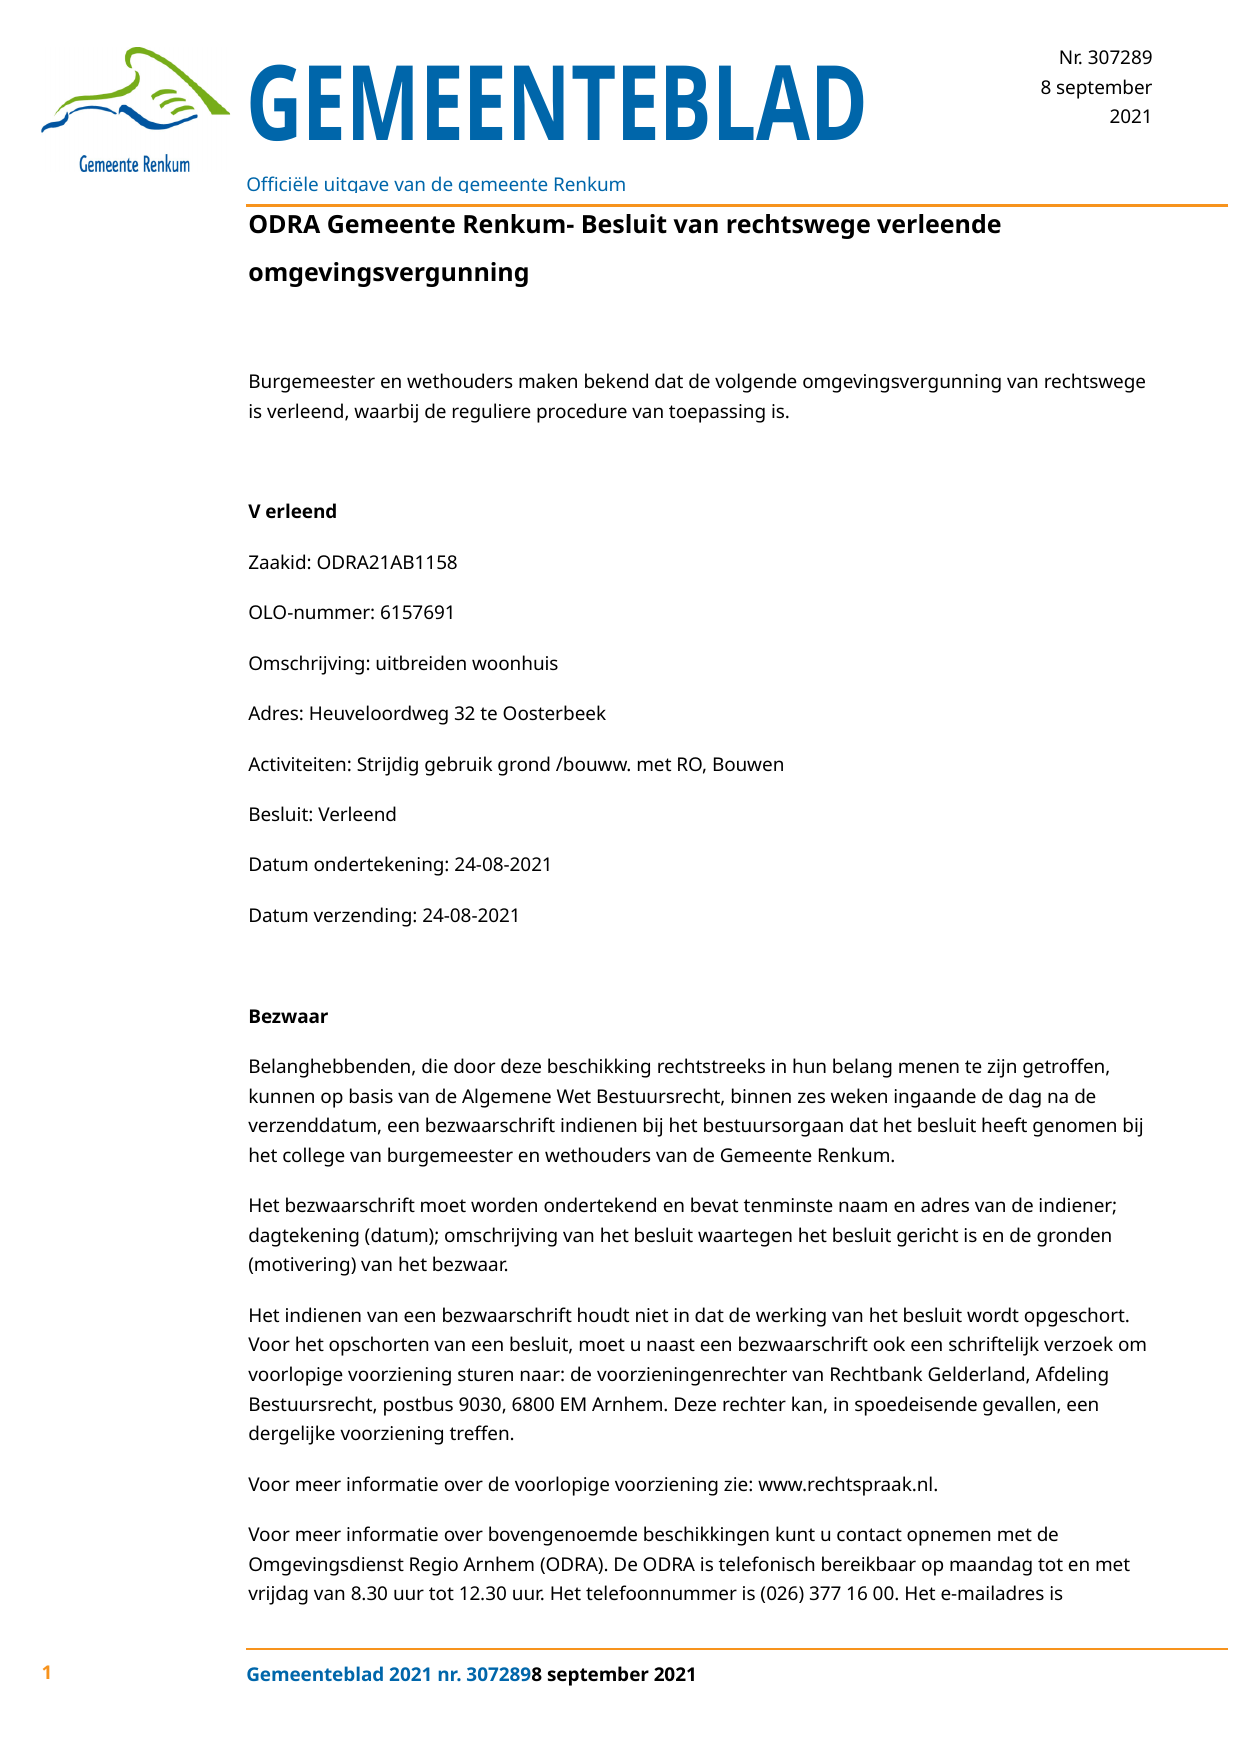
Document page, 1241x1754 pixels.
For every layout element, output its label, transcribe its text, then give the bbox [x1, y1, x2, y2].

text Datum verzending: 24-08-2021 [248, 902, 1152, 928]
text Burgemeester en wethouders maken bekend dat de volgende omgevingsvergunning van rechtswege is verleend, waarbij de reguliere procedure van toepassing is. [248, 368, 1152, 424]
text Belanghebbenden, die door deze beschikking rechtstreeks in hun belang menen te zijn getroffen, kunnen op basis van de Algemene Wet Bestuursrecht, binnen zes weken ingaande de dag na de verzenddatum, een bezwaarschrift indienen bij het bestuursorgaan dat het besluit heeft genomen bij het college van burgemeester en wethouders van de Gemeente Renkum. [248, 1053, 1152, 1168]
text ODRA Gemeente Renkum- Besluit van rechtswege verleende omgevingsvergunning [248, 207, 1152, 288]
text Adres: Heuveloordweg 32 te Oosterbeek [248, 700, 1152, 726]
text Voor meer informatie over bovengenoemde beschikkingen kunt u contact opnemen met de Omgevingsdienst Regio Arnhem (ODRA). De ODRA is telefonisch bereikbaar op maandag tot en met vrijdag van 8.30 uur tot 12.30 uur. Het telefoonnummer is (026) 377 16 00. Het e-mailadres is [248, 1521, 1152, 1606]
text Het bezwaarschrift moet worden ondertekend en bevat tenminste naam en adres van de indiener; dagtekening (datum); omschrijving van het besluit waartegen het besluit gericht is en de gronden (motivering) van het bezwaar. [248, 1192, 1152, 1277]
text Omschrijving: uitbreiden woonhuis [248, 650, 1152, 676]
picture [41, 47, 231, 172]
text Het indienen van een bezwaarschrift houdt niet in dat de werking van het besluit wordt opgeschort. Voor het opschorten van een besluit, moet u naast een bezwaarschrift ook een schriftelijk verzoek om voorlopige voorziening sturen naar: de voorzieningenrechter van Rechtbank Gelderland, Afdeling Bestuursrecht, postbus 9030, 6800 EM Arnhem. Deze rechter kan, in spoedeisende gevallen, een dergelijke voorziening treffen. [248, 1302, 1152, 1446]
text Bezwaar [248, 1003, 1152, 1029]
text V erleend [248, 499, 1152, 524]
text OLO-nummer: 6157691 [248, 599, 1152, 625]
text Activiteiten: Strijdig gebruik grond /bouww. met RO, Bouwen [248, 751, 1152, 777]
text Datum ondertekening: 24-08-2021 [248, 852, 1152, 877]
text Besluit: Verleend [248, 801, 1152, 827]
text Zaakid: ODRA21AB1158 [248, 549, 1152, 575]
text Voor meer informatie over de voorlopige voorziening zie: www.rechtspraak.nl. [248, 1471, 1152, 1497]
